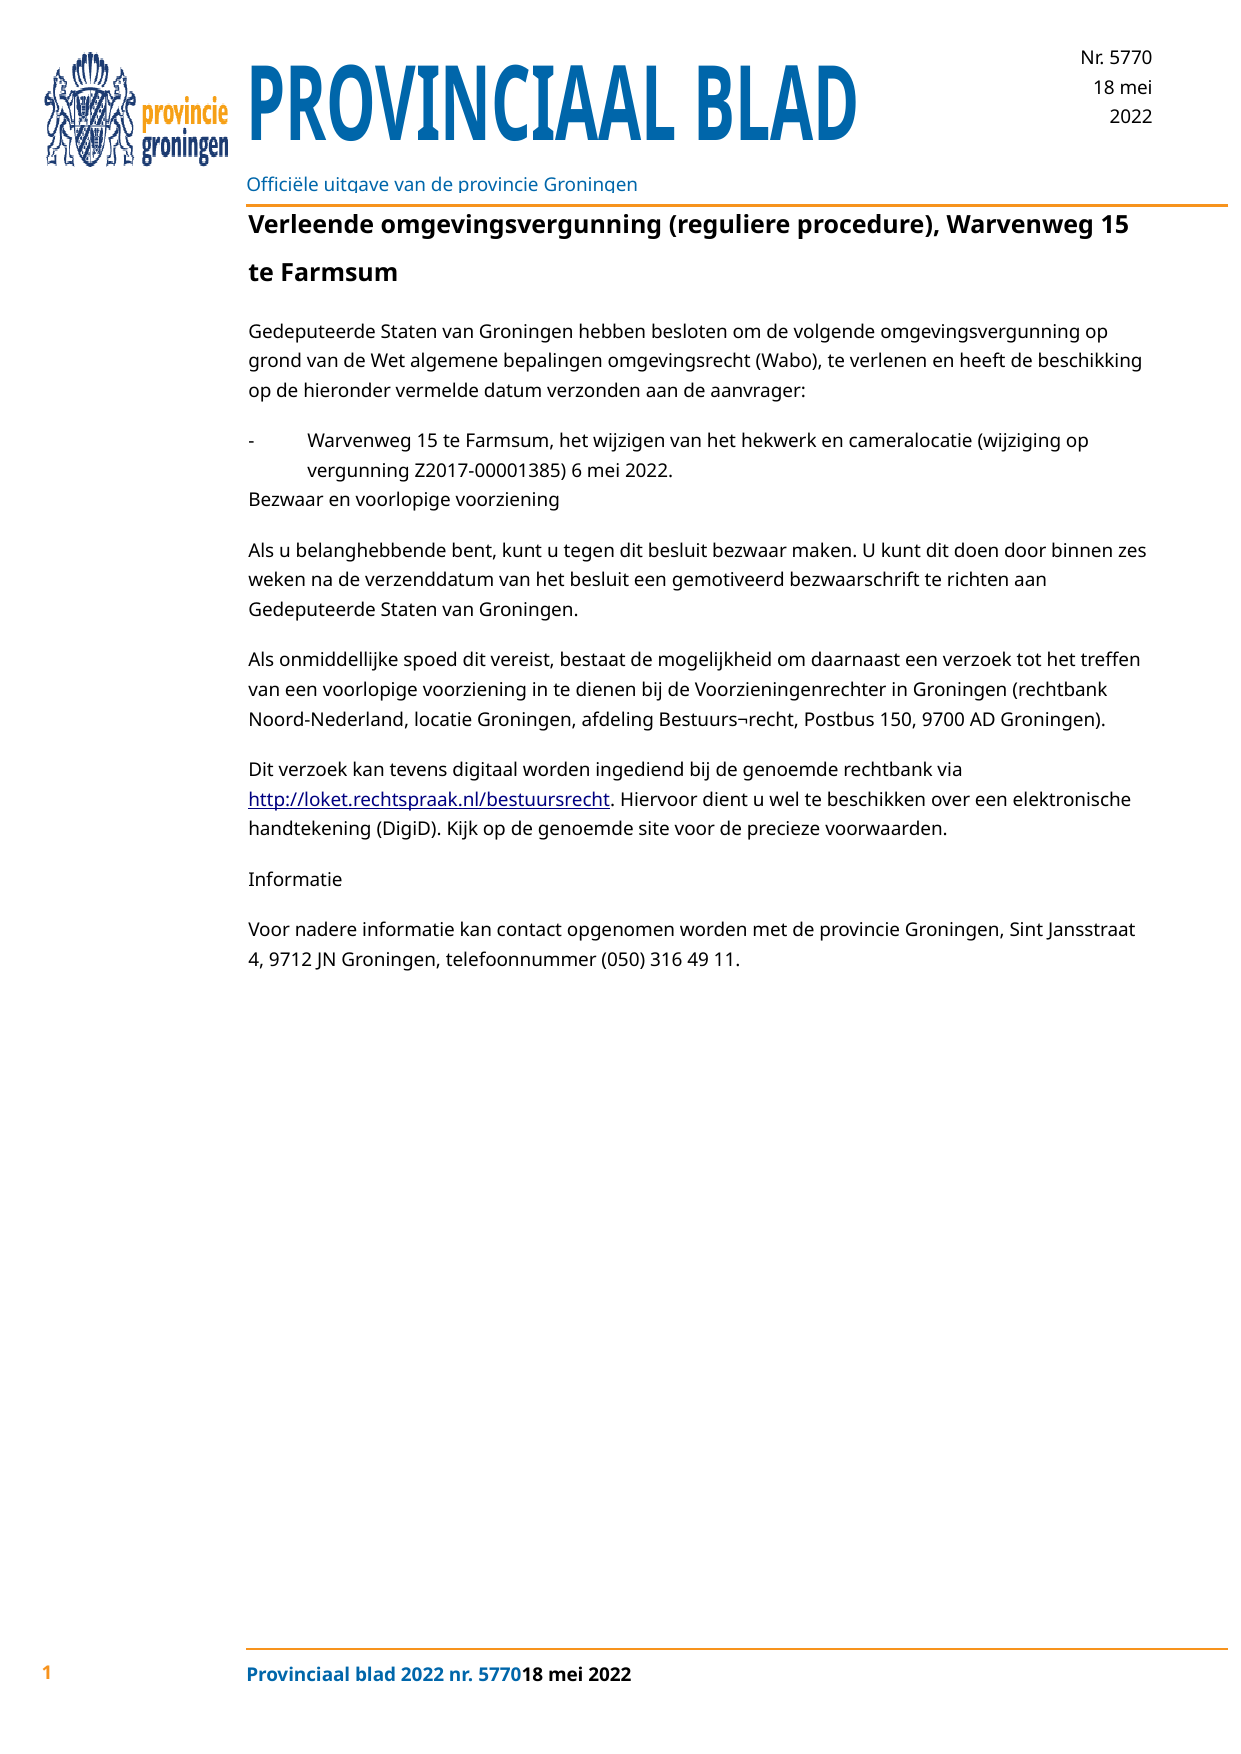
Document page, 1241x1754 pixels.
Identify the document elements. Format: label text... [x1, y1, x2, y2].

text Informatie [248, 866, 1152, 892]
picture [41, 47, 231, 172]
text Verleende omgevingsvergunning (reguliere procedure), Warvenweg 15 te Farmsum [248, 207, 1152, 288]
text Als onmiddellijke spoed dit vereist, bestaat de mogelijkheid om daarnaast een verzoek tot het treffen van een voorlopige voorziening in te dienen bij de Voorzieningenrechter in Groningen (rechtbank Noord-Nederland, locatie Groningen, afdeling Bestuurs¬recht, Postbus 150, 9700 AD Groningen). [248, 647, 1152, 732]
text Voor nadere informatie kan contact opgenomen worden met de provincie Groningen, Sint Jansstraat 4, 9712 JN Groningen, telefoonnummer (050) 316 49 11. [248, 916, 1152, 972]
list Warvenweg 15 te Farmsum, het wijzigen van het hekwerk en cameralocatie (wijziging op vergunning Z2017-00001385) 6 mei 2022. [248, 427, 1152, 483]
text Gedeputeerde Staten van Groningen hebben besloten om de volgende omgevingsvergunning op grond van de Wet algemene bepalingen omgevingsrecht (Wabo), te verlenen en heeft de beschikking op de hieronder vermelde datum verzonden aan de aanvrager: [248, 318, 1152, 403]
text Bezwaar en voorlopige voorziening [248, 487, 1152, 512]
text Dit verzoek kan tevens digitaal worden ingediend bij de genoemde rechtbank via http://loket.rechtspraak.nl/bestuursrecht. Hiervoor dient u wel te beschikken over een elektronische handtekening (DigiD). Kijk op de genoemde site voor de precieze voorwaarden. [248, 756, 1152, 841]
text Als u belanghebbende bent, kunt u tegen dit besluit bezwaar maken. U kunt dit doen door binnen zes weken na de verzenddatum van het besluit een gemotiveerd bezwaarschrift te richten aan Gedeputeerde Staten van Groningen. [248, 537, 1152, 622]
